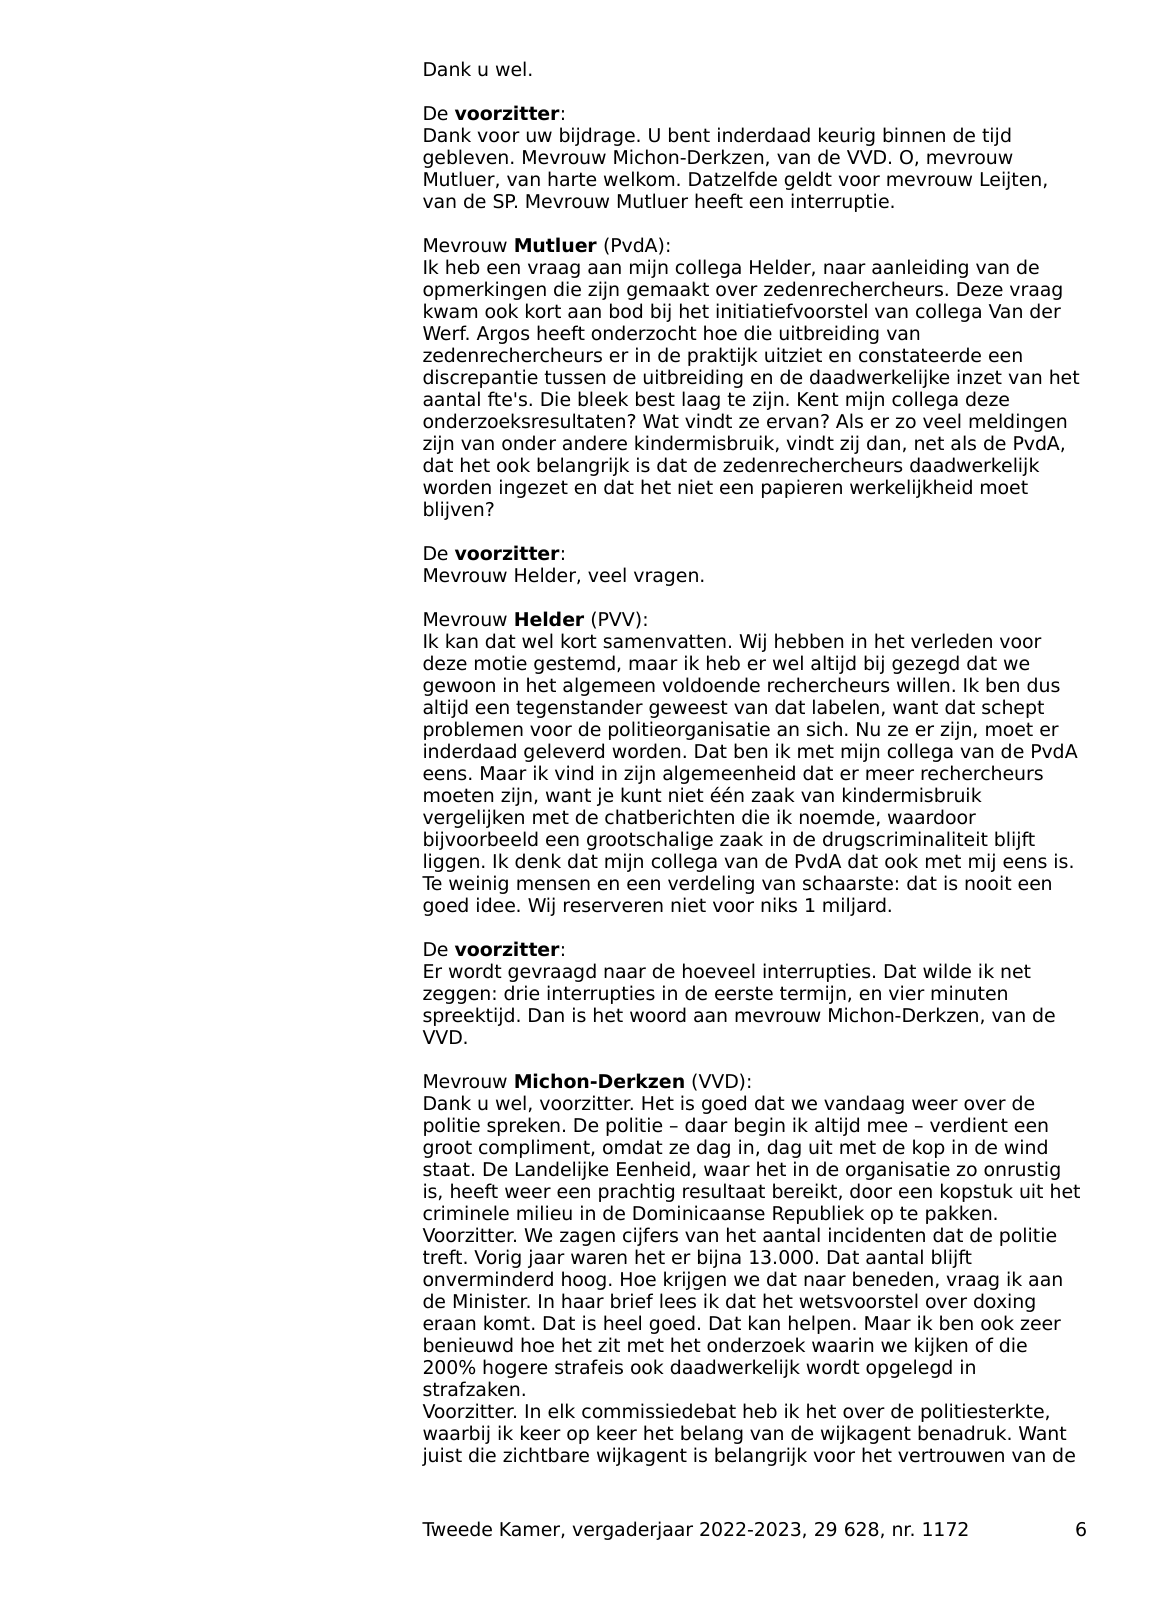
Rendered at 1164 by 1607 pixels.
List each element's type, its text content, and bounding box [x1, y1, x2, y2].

text Voorzitter. In elk commissiedebat heb ik het over de politiesterkte, waarbij ik keer op keer het belang van de wijkagent benadruk. Want juist die zichtbare wijkagent is belangrijk voor het vertrouwen van de [422, 1401, 1087, 1467]
text Er wordt gevraagd naar de hoeveel interrupties. Dat wilde ik net zeggen: drie interrupties in de eerste termijn, en vier minuten spreektijd. Dan is het woord aan mevrouw Michon-Derkzen, van de VVD. [422, 961, 1087, 1049]
text De voorzitter: [422, 543, 1087, 565]
text Voorzitter. We zagen cijfers van het aantal incidenten dat de politie treft. Vorig jaar waren het er bijna 13.000. Dat aantal blijft onverminderd hoog. Hoe krijgen we dat naar beneden, vraag ik aan de Minister. In haar brief lees ik dat het wetsvoorstel over doxing eraan komt. Dat is heel goed. Dat kan helpen. Maar ik ben ook zeer benieuwd hoe het zit met het onderzoek waarin we kijken of die 200% hogere strafeis ook daadwerkelijk wordt opgelegd in strafzaken. [422, 1225, 1087, 1401]
text Mevrouw Michon-Derkzen (VVD): [422, 1071, 1087, 1093]
text Mevrouw Mutluer (PvdA): [422, 235, 1087, 257]
text Ik heb een vraag aan mijn collega Helder, naar aanleiding van de opmerkingen die zijn gemaakt over zedenrechercheurs. Deze vraag kwam ook kort aan bod bij het initiatiefvoorstel van collega Van der Werf. Argos heeft onderzocht hoe die uitbreiding van zedenrechercheurs er in de praktijk uitziet en constateerde een discrepantie tussen de uitbreiding en de daadwerkelijke inzet van het aantal fte's. Die bleek best laag te zijn. Kent mijn collega deze onderzoeksresultaten? Wat vindt ze ervan? Als er zo veel meldingen zijn van onder andere kindermisbruik, vindt zij dan, net als de PvdA, dat het ook belangrijk is dat de zedenrechercheurs daadwerkelijk worden ingezet en dat het niet een papieren werkelijkheid moet blijven? [422, 257, 1087, 521]
text Ik kan dat wel kort samenvatten. Wij hebben in het verleden voor deze motie gestemd, maar ik heb er wel altijd bij gezegd dat we gewoon in het algemeen voldoende rechercheurs willen. Ik ben dus altijd een tegenstander geweest van dat labelen, want dat schept problemen voor de politieorganisatie an sich. Nu ze er zijn, moet er inderdaad geleverd worden. Dat ben ik met mijn collega van de PvdA eens. Maar ik vind in zijn algemeenheid dat er meer rechercheurs moeten zijn, want je kunt niet één zaak van kindermisbruik vergelijken met de chatberichten die ik noemde, waardoor bijvoorbeeld een grootschalige zaak in de drugscriminaliteit blijft liggen. Ik denk dat mijn collega van de PvdA dat ook met mij eens is. Te weinig mensen en een verdeling van schaarste: dat is nooit een goed idee. Wij reserveren niet voor niks 1 miljard. [422, 631, 1087, 917]
text Mevrouw Helder (PVV): [422, 609, 1087, 631]
text Dank u wel. [422, 59, 1087, 81]
text Dank voor uw bijdrage. U bent inderdaad keurig binnen de tijd gebleven. Mevrouw Michon-Derkzen, van de VVD. O, mevrouw Mutluer, van harte welkom. Datzelfde geldt voor mevrouw Leijten, van de SP. Mevrouw Mutluer heeft een interruptie. [422, 125, 1087, 213]
text Mevrouw Helder, veel vragen. [422, 565, 1087, 587]
text De voorzitter: [422, 939, 1087, 961]
text De voorzitter: [422, 103, 1087, 125]
text Dank u wel, voorzitter. Het is goed dat we vandaag weer over de politie spreken. De politie – daar begin ik altijd mee – verdient een groot compliment, omdat ze dag in, dag uit met de kop in de wind staat. De Landelijke Eenheid, waar het in de organisatie zo onrustig is, heeft weer een prachtig resultaat bereikt, door een kopstuk uit het criminele milieu in de Dominicaanse Republiek op te pakken. [422, 1093, 1087, 1225]
